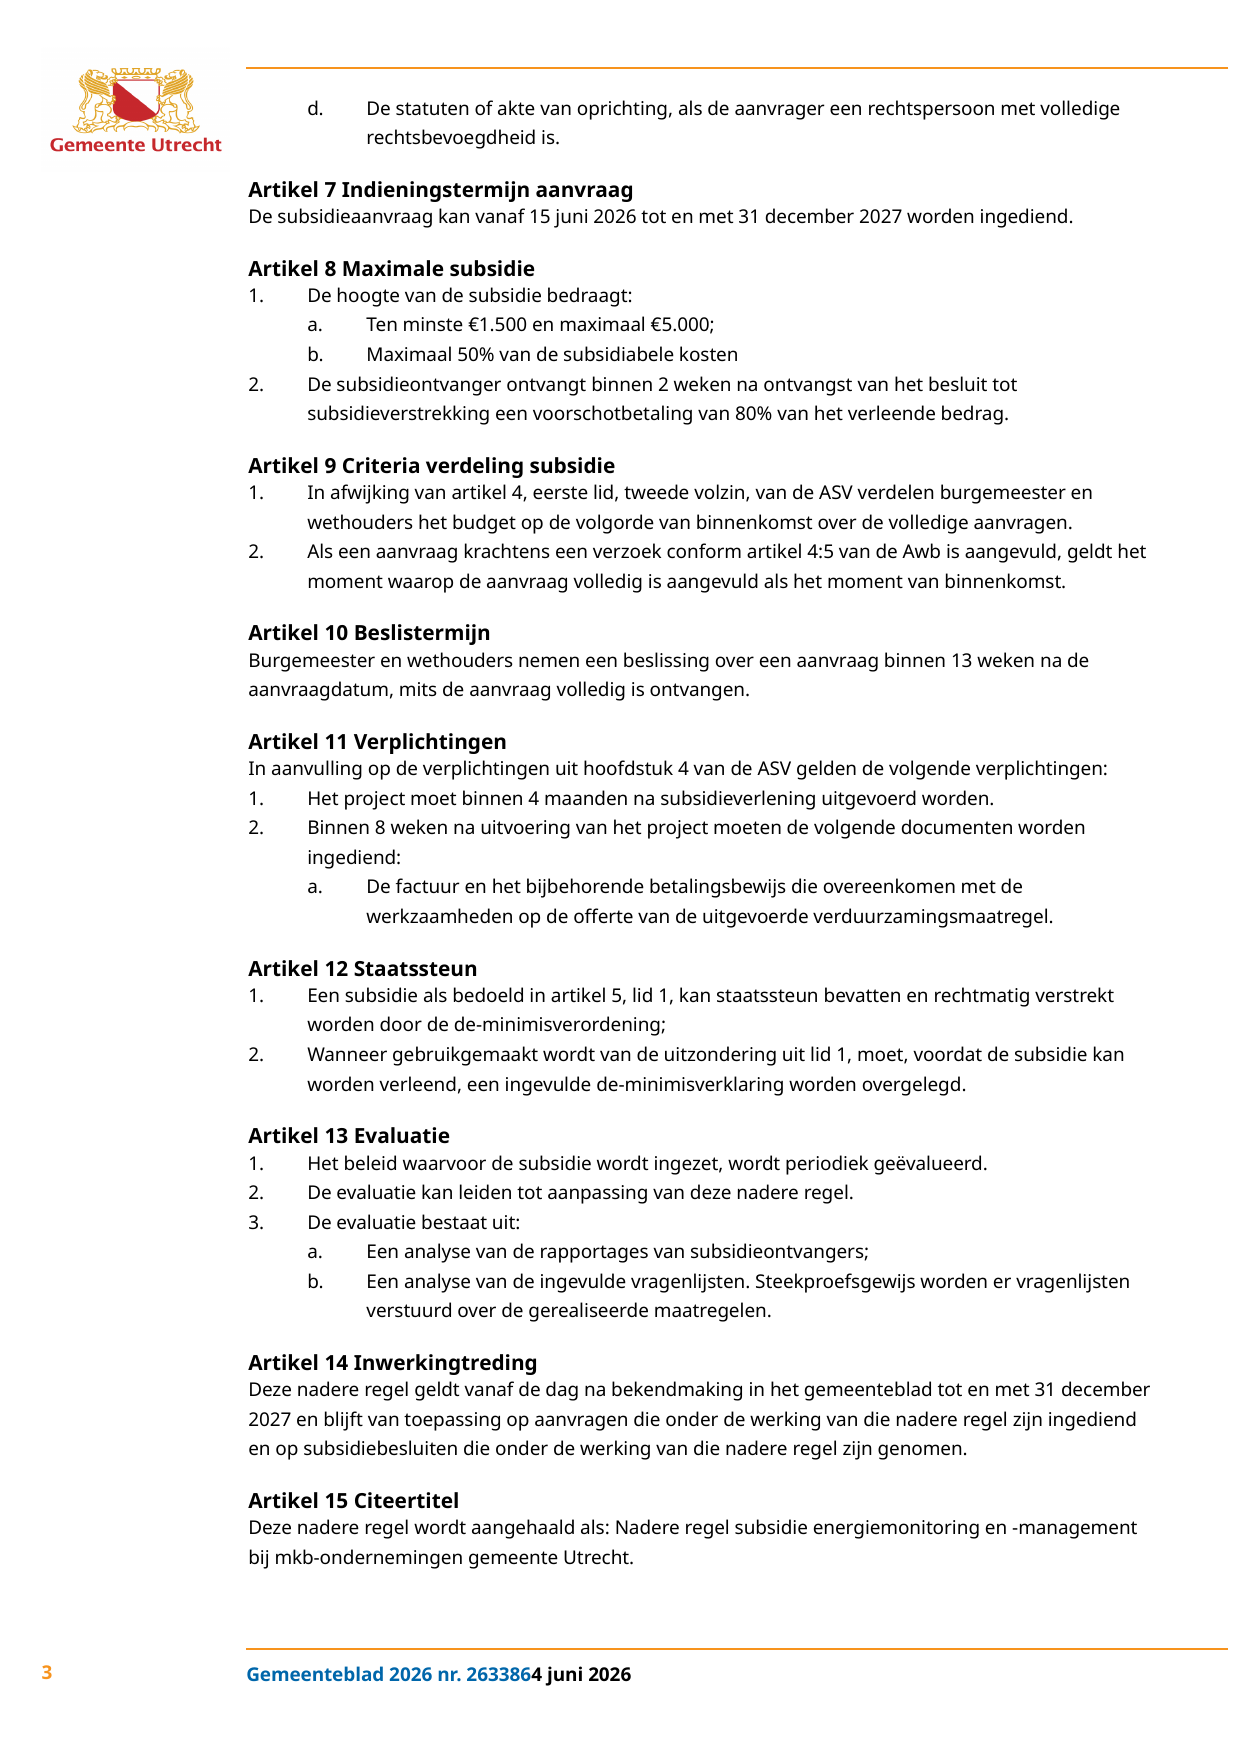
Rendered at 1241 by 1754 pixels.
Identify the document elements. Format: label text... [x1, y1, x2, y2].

text Deze nadere regel wordt aangehaald als: Nadere regel subsidie energiemonitoring en -management bij mkb-ondernemingen gemeente Utrecht. [248, 1514, 1152, 1570]
list De hoogte van de subsidie bedraagt: [248, 282, 1152, 308]
list De evaluatie kan leiden tot aanpassing van deze nadere regel. [248, 1179, 1152, 1205]
text De subsidieaanvraag kan vanaf 15 juni 2026 tot en met 31 december 2027 worden ingediend. [248, 203, 1152, 229]
list De statuten of akte van oprichting, als de aanvrager een rechtspersoon met volledige rechtsbevoegdheid is. [307, 95, 1152, 150]
list Ten minste €1.500 en maximaal €5.000; [307, 312, 1152, 337]
text Artikel 7 Indieningstermijn aanvraag [248, 175, 1152, 203]
list De evaluatie bestaat uit: [248, 1209, 1152, 1234]
list De factuur en het bijbehorende betalingsbewijs die overeenkomen met de werkzaamheden op de offerte van de uitgevoerde verduurzamingsmaatregel. [307, 874, 1152, 929]
text Artikel 15 Citeertitel [248, 1486, 1152, 1514]
text Burgemeester en wethouders nemen een beslissing over een aanvraag binnen 13 weken na de aanvraagdatum, mits de aanvraag volledig is ontvangen. [248, 647, 1152, 702]
list Binnen 8 weken na uitvoering van het project moeten de volgende documenten worden ingediend: [248, 814, 1152, 870]
list In afwijking van artikel 4, eerste lid, tweede volzin, van de ASV verdelen burgemeester en wethouders het budget op de volgorde van binnenkomst over de volledige aanvragen. [248, 479, 1152, 534]
list Een analyse van de rapportages van subsidieontvangers; [307, 1238, 1152, 1264]
text Artikel 8 Maximale subsidie [248, 254, 1152, 282]
list De subsidieontvanger ontvangt binnen 2 weken na ontvangst van het besluit tot subsidieverstrekking een voorschotbetaling van 80% van het verleende bedrag. [248, 371, 1152, 426]
list Het project moet binnen 4 maanden na subsidieverlening uitgevoerd worden. [248, 785, 1152, 811]
text Artikel 14 Inwerkingtreding [248, 1348, 1152, 1376]
text Deze nadere regel geldt vanaf de dag na bekendmaking in het gemeenteblad tot en met 31 december 2027 en blijft van toepassing op aanvragen die onder de werking van die nadere regel zijn ingediend en op subsidiebesluiten die onder de werking van die nadere regel zijn genomen. [248, 1376, 1152, 1461]
list Het beleid waarvoor de subsidie wordt ingezet, wordt periodiek geëvalueerd. [248, 1150, 1152, 1175]
list Een analyse van de ingevulde vragenlijsten. Steekproefsgewijs worden er vragenlijsten verstuurd over de gerealiseerde maatregelen. [307, 1268, 1152, 1323]
list Een subsidie als bedoeld in artikel 5, lid 1, kan staatssteun bevatten en rechtmatig verstrekt worden door de de-minimisverordening; [248, 982, 1152, 1037]
text Artikel 10 Beslistermijn [248, 618, 1152, 647]
list Maximaal 50% van de subsidiabele kosten [307, 341, 1152, 367]
list Als een aanvraag krachtens een verzoek conform artikel 4:5 van de Awb is aangevuld, geldt het moment waarop de aanvraag volledig is aangevuld als het moment van binnenkomst. [248, 538, 1152, 594]
text Artikel 13 Evaluatie [248, 1121, 1152, 1150]
text Artikel 11 Verplichtingen [248, 727, 1152, 755]
list Wanneer gebruikgemaakt wordt van de uitzondering uit lid 1, moet, voordat de subsidie kan worden verleend, een ingevulde de-minimisverklaring worden overgelegd. [248, 1041, 1152, 1097]
text In aanvulling op de verplichtingen uit hoofdstuk 4 van de ASV gelden de volgende verplichtingen: [248, 755, 1152, 781]
text Artikel 9 Criteria verdeling subsidie [248, 451, 1152, 479]
text Artikel 12 Staatssteun [248, 954, 1152, 982]
picture [41, 47, 231, 172]
